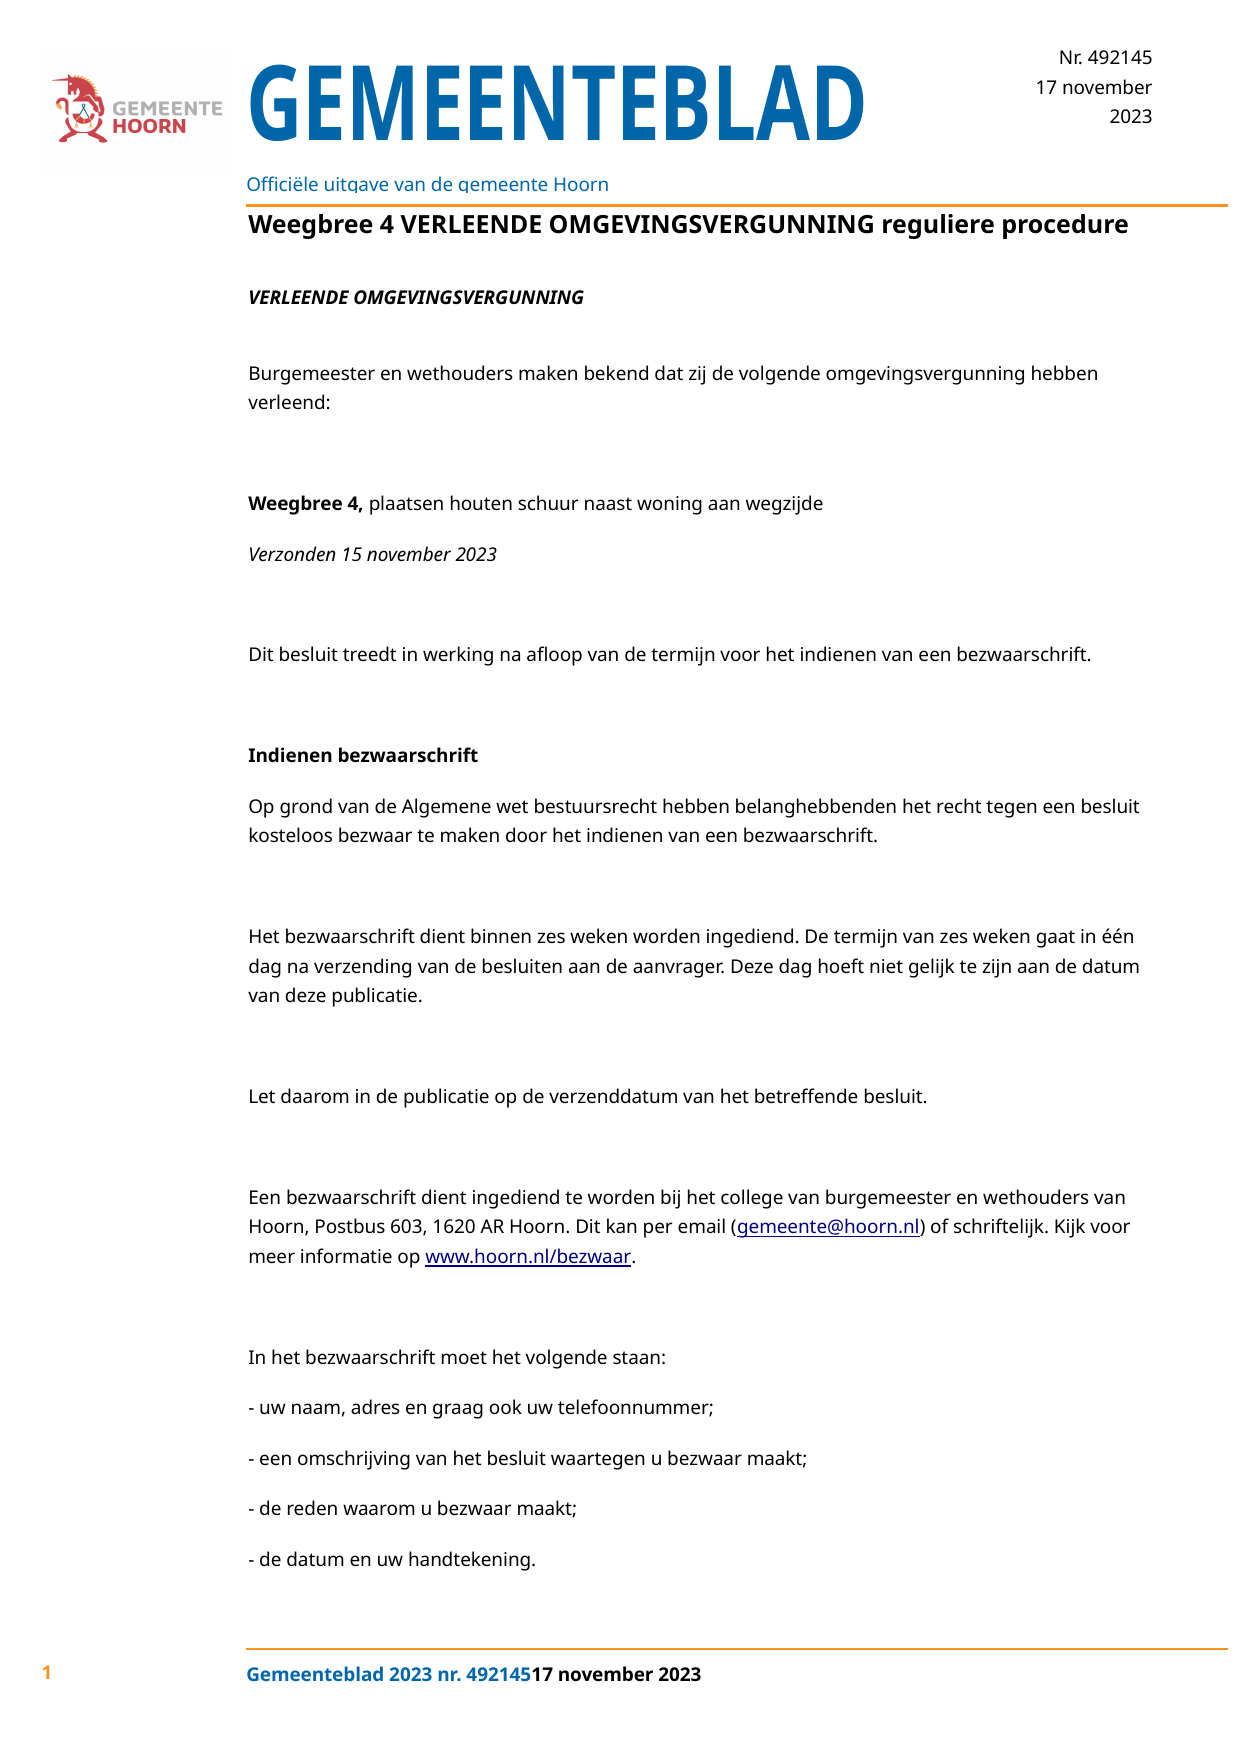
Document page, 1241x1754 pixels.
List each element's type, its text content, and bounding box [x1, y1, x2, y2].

text Verzonden 15 november 2023 [248, 541, 1152, 567]
text Indienen bezwaarschrift [248, 742, 1152, 768]
text - uw naam, adres en graag ook uw telefoonnummer; [248, 1394, 1152, 1420]
text Weegbree 4 VERLEENDE OMGEVINGSVERGUNNING reguliere procedure [248, 207, 1152, 241]
text In het bezwaarschrift moet het volgende staan: [248, 1344, 1152, 1370]
text - de reden waarom u bezwaar maakt; [248, 1495, 1152, 1521]
text Een bezwaarschrift dient ingediend te worden bij het college van burgemeester en wethouders van Hoorn, Postbus 603, 1620 AR Hoorn. Dit kan per email (gemeente@hoorn.nl) of schriftelijk. Kijk voor meer informatie op www.hoorn.nl/bezwaar. [248, 1184, 1152, 1269]
text Het bezwaarschrift dient binnen zes weken worden ingediend. De termijn van zes weken gaat in één dag na verzending van de besluiten aan de aanvrager. Deze dag hoeft niet gelijk te zijn aan de datum van deze publicatie. [248, 923, 1152, 1008]
text Weegbree 4, plaatsen houten schuur naast woning aan wegzijde [248, 490, 1152, 516]
text VERLEENDE OMGEVINGSVERGUNNING [248, 284, 1152, 309]
text Burgemeester en wethouders maken bekend dat zij de volgende omgevingsvergunning hebben verleend: [248, 360, 1152, 415]
text Op grond van de Algemene wet bestuursrecht hebben belanghebbenden het recht tegen een besluit kosteloos bezwaar te maken door het indienen van een bezwaarschrift. [248, 793, 1152, 848]
text Dit besluit treedt in werking na afloop van de termijn voor het indienen van een bezwaarschrift. [248, 642, 1152, 667]
text Let daarom in de publicatie op de verzenddatum van het betreffende besluit. [248, 1083, 1152, 1109]
picture [41, 47, 231, 172]
text - een omschrijving van het besluit waartegen u bezwaar maakt; [248, 1445, 1152, 1471]
text - de datum en uw handtekening. [248, 1546, 1152, 1572]
